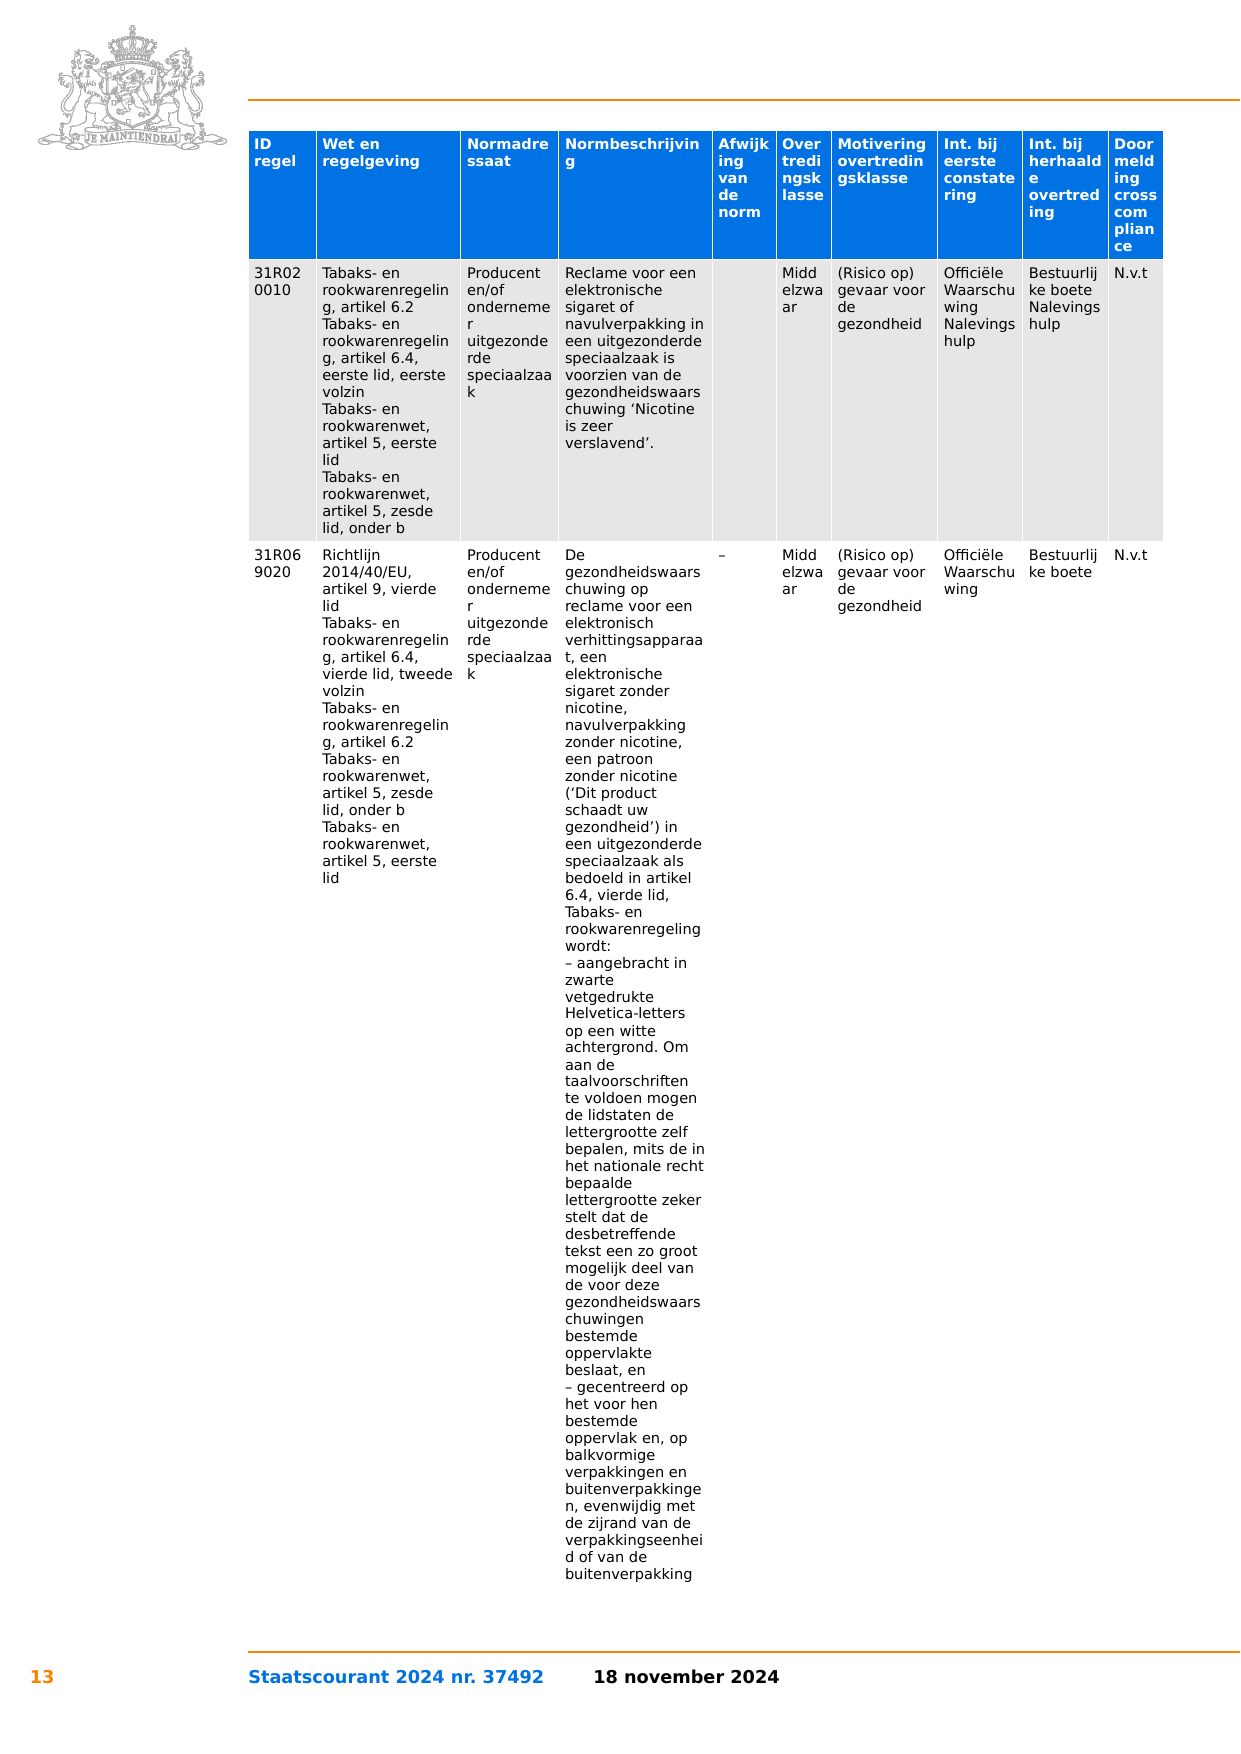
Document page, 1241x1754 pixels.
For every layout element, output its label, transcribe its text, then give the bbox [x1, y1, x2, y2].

table_cell (Risico op) gevaar voor de gezondheid [832, 260, 937, 541]
table_cell (Risico op) gevaar voor de gezondheid [832, 542, 937, 1587]
table_cell 31R069020 [249, 542, 316, 1587]
table_header Normadressaat [461, 131, 558, 259]
table_cell – [713, 542, 776, 1587]
table_cell De gezondheidswaarschuwing op reclame voor een elektronisch verhittingsapparaat, een elektronische sigaret zonder nicotine, navulverpakking zonder nicotine, een patroon zonder nicotine (‘Dit product schaadt uw gezondheid’) in een uitgezonderde speciaalzaak als bedoeld in artikel 6.4, vierde lid, Tabaks- en rookwarenregeling wordt: – aangebracht in zwarte vetgedrukte Helvetica-letters op een witte achtergrond. Om aan de taalvoorschriften te voldoen mogen de lidstaten de lettergrootte zelf bepalen, mits de in het nationale recht bepaalde lettergrootte zeker stelt dat de desbetreffende tekst een zo groot mogelijk deel van de voor deze gezondheidswaarschuwingen bestemde oppervlakte beslaat, en – gecentreerd op het voor hen bestemde oppervlak en, op balkvormige verpakkingen en buitenverpakkingen, evenwijdig met de zijrand van de verpakkingseenheid of van de buitenverpakking [559, 542, 712, 1587]
table_cell Producent en/of ondernemer uitgezonderde speciaalzaak [461, 542, 558, 1587]
table_header Afwijking van de norm [713, 131, 776, 259]
table_header Overtredingsklasse [777, 131, 831, 259]
table_cell Middelzwaar [777, 542, 831, 1587]
table_cell Bestuurlijke boete Nalevingshulp [1023, 260, 1108, 541]
table_header Doormelding cross compliance [1109, 131, 1163, 259]
table_header Motivering overtredingsklasse [832, 131, 937, 259]
table_header ID regel [249, 131, 316, 259]
table_cell N.v.t [1109, 542, 1163, 1587]
table_cell N.v.t [1109, 260, 1163, 541]
table_header Int. bij herhaalde overtreding [1023, 131, 1108, 259]
table_cell Tabaks- en rookwarenregeling, artikel 6.2 Tabaks- en rookwarenregeling, artikel 6.4, eerste lid, eerste volzin Tabaks- en rookwarenwet, artikel 5, eerste lid Tabaks- en rookwarenwet, artikel 5, zesde lid, onder b [317, 260, 460, 541]
picture [38, 25, 227, 150]
table_cell 31R020010 [249, 260, 316, 541]
table_header Normbeschrijving [559, 131, 712, 259]
table_cell Richtlijn 2014/40/EU, artikel 9, vierde lid Tabaks- en rookwarenregeling, artikel 6.4, vierde lid, tweede volzin Tabaks- en rookwarenregeling, artikel 6.2 Tabaks- en rookwarenwet, artikel 5, zesde lid, onder b Tabaks- en rookwarenwet, artikel 5, eerste lid [317, 542, 460, 1587]
table_cell Officiële Waarschuwing Nalevingshulp [938, 260, 1022, 541]
table_header Int. bij eerste constatering [938, 131, 1022, 259]
table_cell [713, 260, 776, 541]
table_cell Bestuurlijke boete [1023, 542, 1108, 1587]
table_cell Officiële Waarschuwing [938, 542, 1022, 1587]
table_cell Reclame voor een elektronische sigaret of navulverpakking in een uitgezonderde speciaalzaak is voorzien van de gezondheidswaarschuwing ‘Nicotine is zeer verslavend’. [559, 260, 712, 541]
table_cell Middelzwaar [777, 260, 831, 541]
table_cell Producent en/of ondernemer uitgezonderde speciaalzaak [461, 260, 558, 541]
table_header Wet en regelgeving [317, 131, 460, 259]
